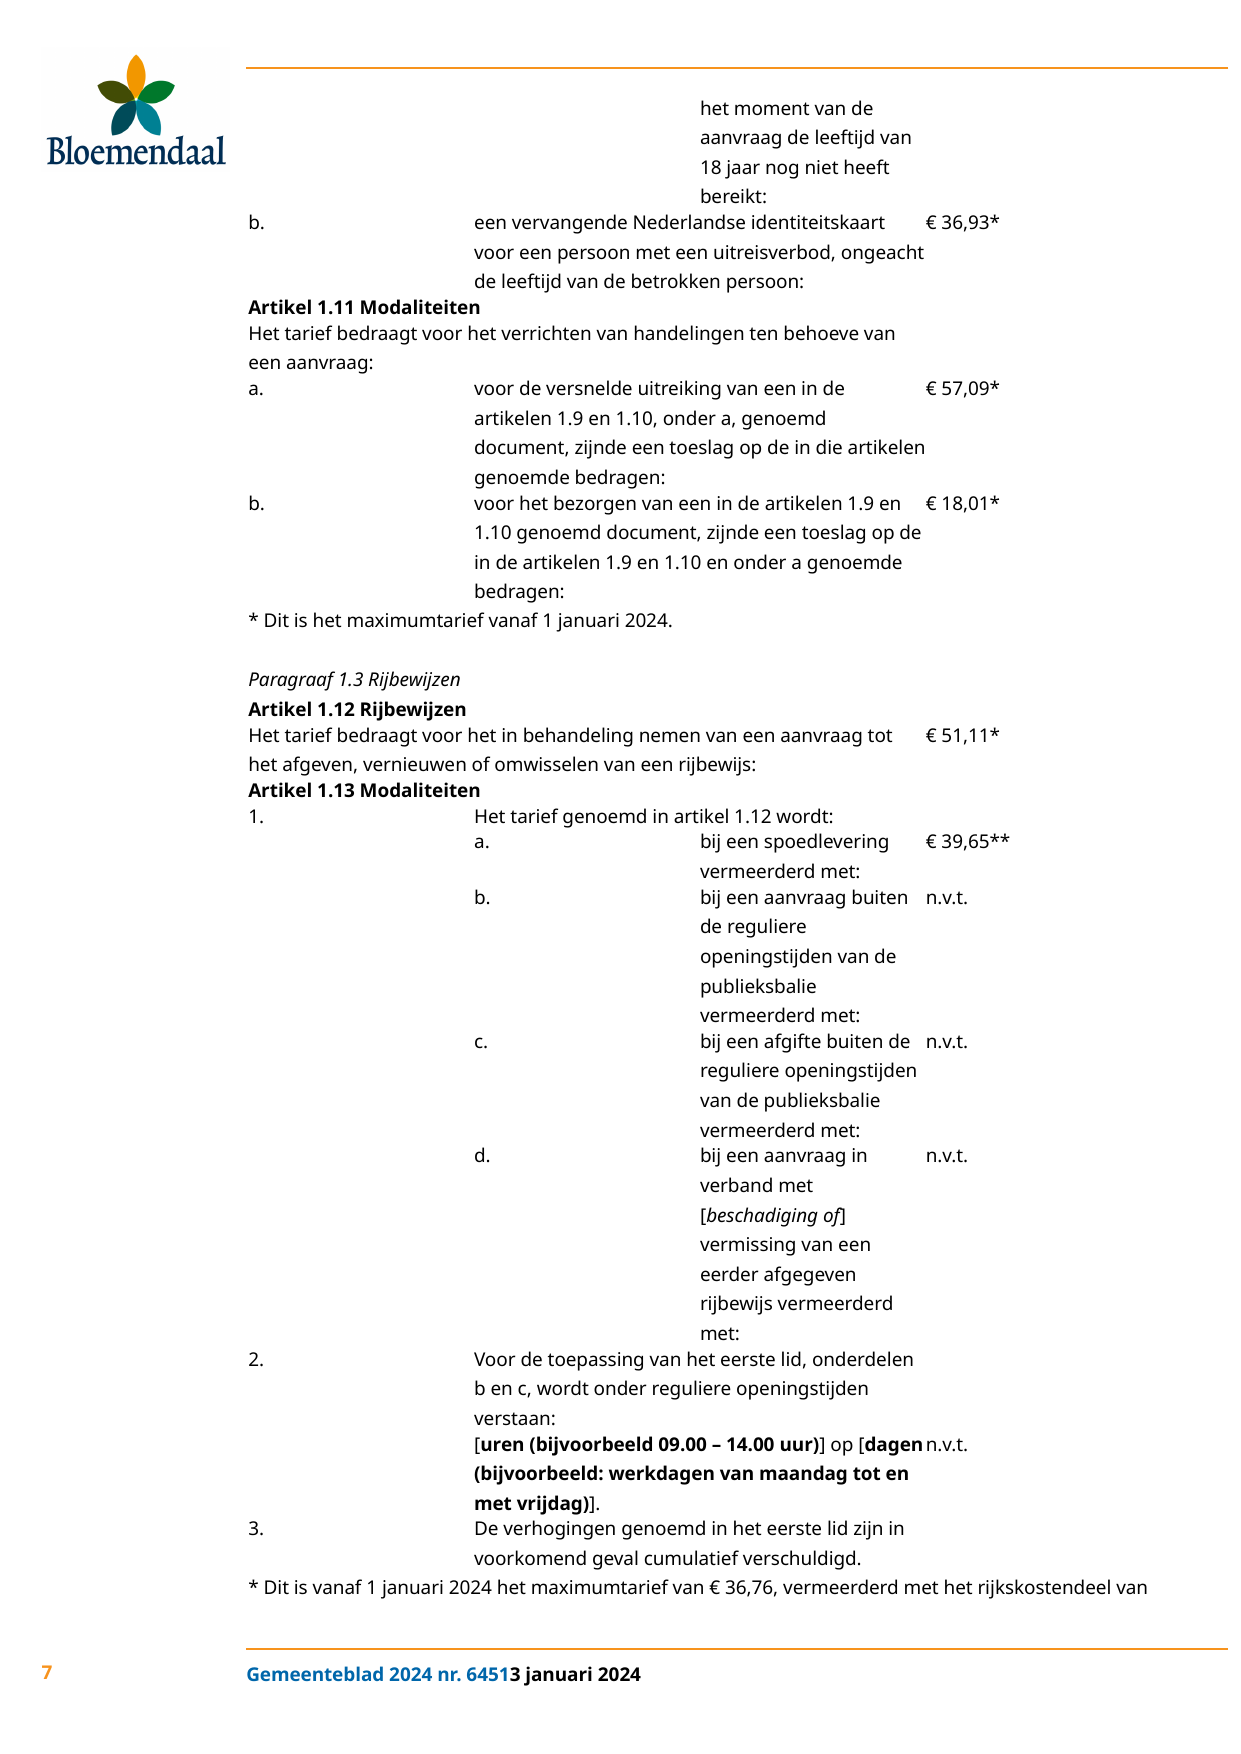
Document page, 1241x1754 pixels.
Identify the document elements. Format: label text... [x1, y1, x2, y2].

table_cell b. [248, 490, 474, 604]
table_cell [248, 1143, 474, 1346]
table_cell Het tarief bedraagt voor het verrichten van handelingen ten behoeve van een aanvraag: [248, 320, 926, 375]
text * Dit is het maximumtarief vanaf 1 januari 2024. [248, 607, 1152, 633]
table_cell n.v.t. [926, 1431, 1152, 1516]
table_cell 3. [248, 1516, 474, 1571]
table_cell Het tarief bedraagt voor het in behandeling nemen van een aanvraag tot het afgeven, vernieuwen of omwisselen van een rijbewijs: [248, 722, 926, 777]
table_cell het moment van de aanvraag de leeftijd van 18 jaar nog niet heeft bereikt: [700, 95, 926, 209]
table_cell Voor de toepassing van het eerste lid, onderdelen b en c, wordt onder reguliere openingstijden verstaan: [474, 1346, 926, 1431]
table_cell n.v.t. [926, 1028, 1152, 1143]
table_cell € 51,11* [926, 722, 1152, 777]
table_cell Artikel 1.11 Modaliteiten [248, 294, 926, 320]
table_cell Artikel 1.13 Modaliteiten [248, 777, 926, 803]
table_cell [248, 1431, 474, 1516]
table_cell c. [474, 1028, 700, 1143]
picture [41, 47, 231, 172]
table_cell € 57,09* [926, 375, 1152, 490]
table_header Artikel 1.12 Rijbewijzen [248, 696, 926, 722]
table_cell [926, 320, 1152, 375]
table_cell bij een aanvraag buiten de reguliere openingstijden van de publieksbalie vermeerderd met: [700, 884, 926, 1028]
table_cell [248, 829, 474, 884]
table_cell voor het bezorgen van een in de artikelen 1.9 en 1.10 genoemd document, zijnde een toeslag op de in de artikelen 1.9 en 1.10 en onder a genoemde bedragen: [474, 490, 926, 604]
table_cell een vervangende Nederlandse identiteitskaart voor een persoon met een uitreisverbod, ongeacht de leeftijd van de betrokken persoon: [474, 209, 926, 294]
table_cell bij een aanvraag in verband met [beschadiging of] vermissing van een eerder afgegeven rijbewijs vermeerderd met: [700, 1143, 926, 1346]
table_cell bij een spoedlevering vermeerderd met: [700, 829, 926, 884]
table_cell [926, 294, 1152, 320]
text Paragraaf 1.3 Rijbewijzen [248, 667, 1152, 692]
table_cell voor de versnelde uitreiking van een in de artikelen 1.9 en 1.10, onder a, genoemd document, zijnde een toeslag op de in die artikelen genoemde bedragen: [474, 375, 926, 490]
table_cell d. [474, 1143, 700, 1346]
table_cell [248, 1028, 474, 1143]
table_cell 2. [248, 1346, 474, 1431]
table_cell b. [474, 884, 700, 1028]
text * Dit is vanaf 1 januari 2024 het maximumtarief van € 36,76, vermeerderd met het rijkskostendeel van [248, 1574, 1152, 1600]
table_cell n.v.t. [926, 1143, 1152, 1346]
table_cell € 18,01* [926, 490, 1152, 604]
table_cell Het tarief genoemd in artikel 1.12 wordt: [474, 803, 926, 829]
table_cell [926, 1516, 1152, 1571]
table_cell € 39,65** [926, 829, 1152, 884]
table_cell [926, 95, 1152, 209]
table_cell a. [474, 829, 700, 884]
table_cell [474, 95, 700, 209]
table_cell n.v.t. [926, 884, 1152, 1028]
table_cell De verhogingen genoemd in het eerste lid zijn in voorkomend geval cumulatief verschuldigd. [474, 1516, 926, 1571]
table_cell b. [248, 209, 474, 294]
table_cell [926, 1346, 1152, 1431]
table_cell 1. [248, 803, 474, 829]
table_cell [uren (bijvoorbeeld 09.00 – 14.00 uur)] op [dagen (bijvoorbeeld: werkdagen van maandag tot en met vrijdag)]. [474, 1431, 926, 1516]
table_cell bij een afgifte buiten de reguliere openingstijden van de publieksbalie vermeerderd met: [700, 1028, 926, 1143]
table_cell a. [248, 375, 474, 490]
table_cell [248, 95, 474, 209]
table_cell [926, 777, 1152, 803]
table_cell [926, 803, 1152, 829]
table_header [926, 696, 1152, 722]
table_cell [248, 884, 474, 1028]
table_cell € 36,93* [926, 209, 1152, 294]
